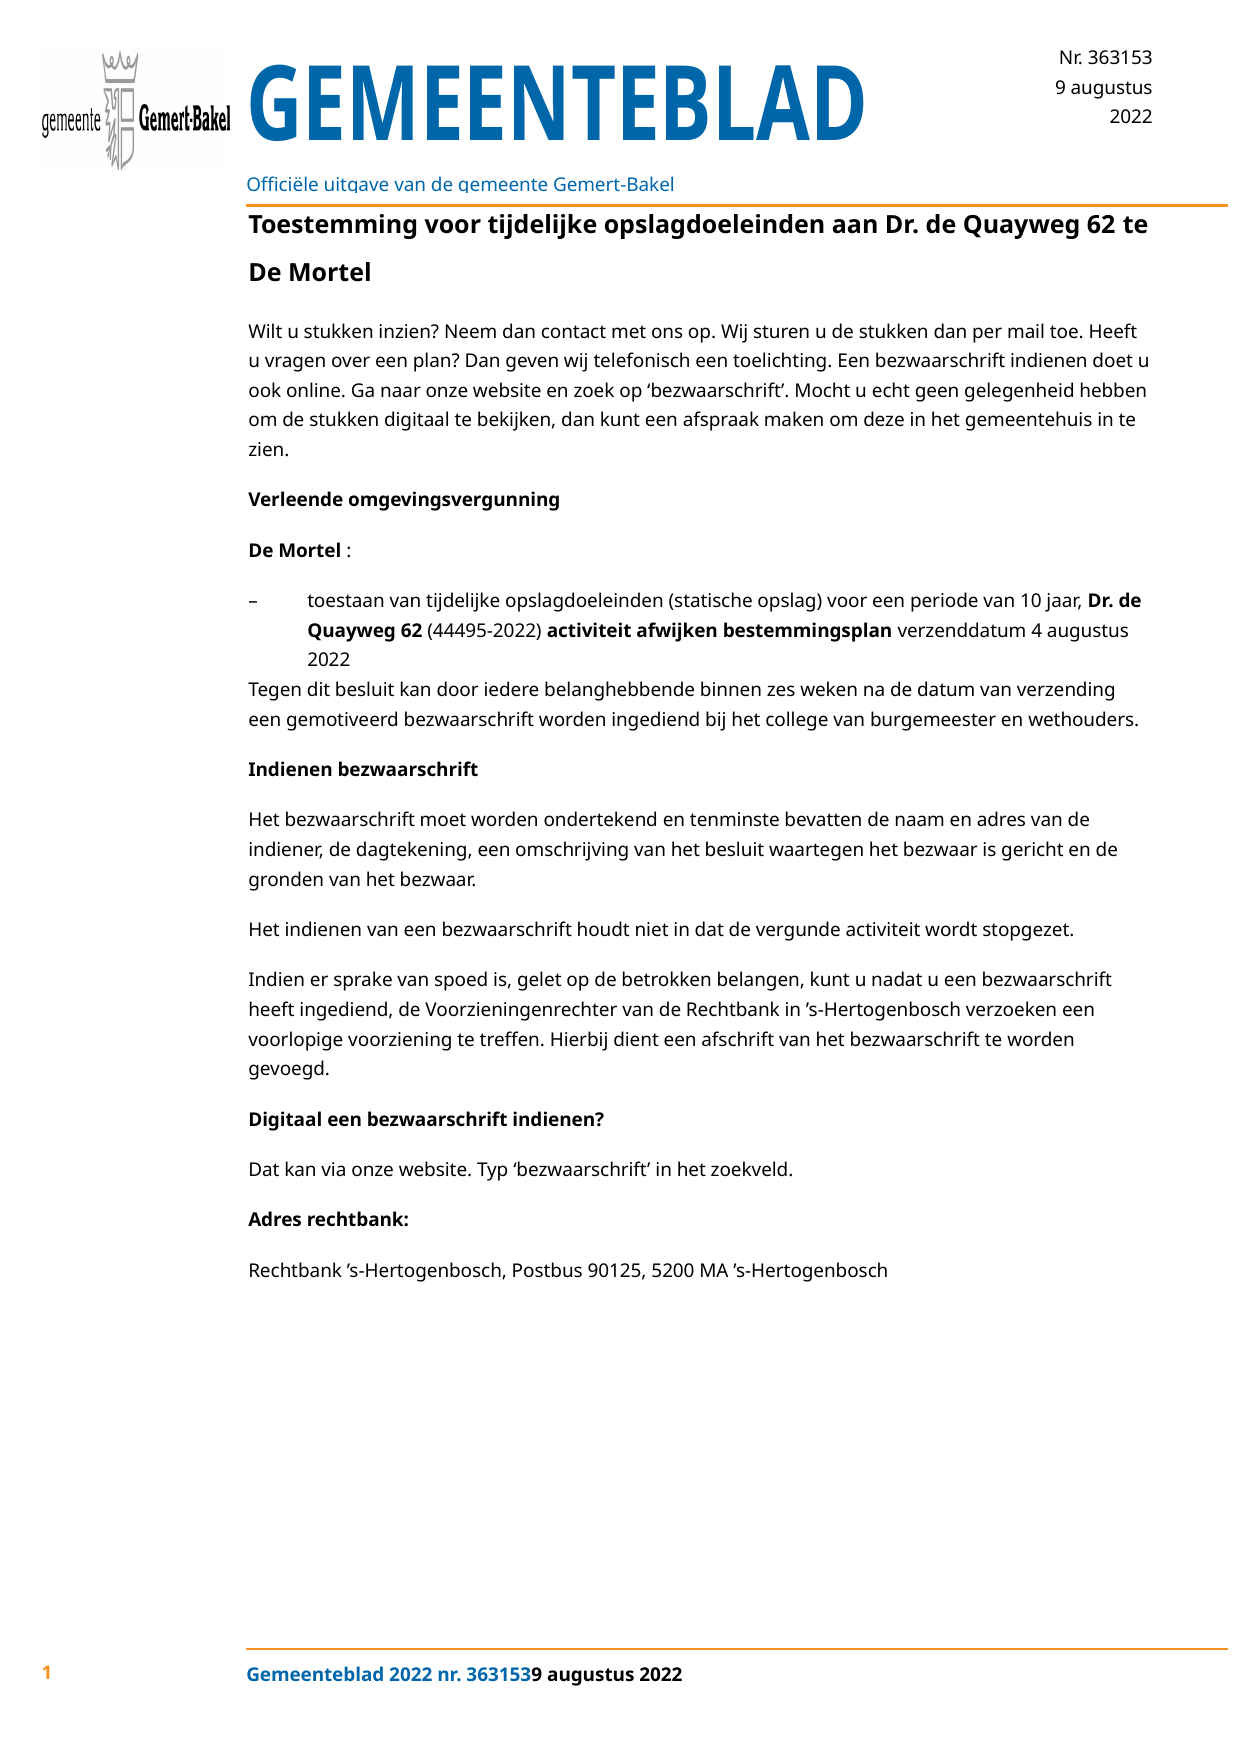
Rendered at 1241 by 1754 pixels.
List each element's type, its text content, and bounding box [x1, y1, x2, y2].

text De Mortel : [248, 537, 1152, 563]
text Indienen bezwaarschrift [248, 756, 1152, 782]
text Digitaal een bezwaarschrift indienen? [248, 1106, 1152, 1132]
text Tegen dit besluit kan door iedere belanghebbende binnen zes weken na de datum van verzending een gemotiveerd bezwaarschrift worden ingediend bij het college van burgemeester en wethouders. [248, 676, 1152, 732]
text Toestemming voor tijdelijke opslagdoeleinden aan Dr. de Quayweg 62 te De Mortel [248, 207, 1152, 288]
text Het indienen van een bezwaarschrift houdt niet in dat de vergunde activiteit wordt stopgezet. [248, 916, 1152, 942]
list toestaan van tijdelijke opslagdoeleinden (statische opslag) voor een periode van 10 jaar, Dr. de Quayweg 62 (44495-2022) activiteit afwijken bestemmingsplan verzenddatum 4 augustus 2022 [248, 587, 1152, 672]
text Adres rechtbank: [248, 1207, 1152, 1232]
text Het bezwaarschrift moet worden ondertekend en tenminste bevatten de naam en adres van de indiener, de dagtekening, een omschrijving van het besluit waartegen het bezwaar is gericht en de gronden van het bezwaar. [248, 807, 1152, 892]
text Verleende omgevingsvergunning [248, 487, 1152, 512]
picture [41, 47, 231, 172]
text Wilt u stukken inzien? Neem dan contact met ons op. Wij sturen u de stukken dan per mail toe. Heeft u vragen over een plan? Dan geven wij telefonisch een toelichting. Een bezwaarschrift indienen doet u ook online. Ga naar onze website en zoek op ‘bezwaarschrift’. Mocht u echt geen gelegenheid hebben om de stukken digitaal te bekijken, dan kunt een afspraak maken om deze in het gemeentehuis in te zien. [248, 318, 1152, 462]
text Dat kan via onze website. Typ ‘bezwaarschrift’ in het zoekveld. [248, 1156, 1152, 1182]
text Rechtbank ’s-Hertogenbosch, Postbus 90125, 5200 MA ’s-Hertogenbosch [248, 1257, 1152, 1283]
text Indien er sprake van spoed is, gelet op de betrokken belangen, kunt u nadat u een bezwaarschrift heeft ingediend, de Voorzieningenrechter van de Rechtbank in ’s-Hertogenbosch verzoeken een voorlopige voorziening te treffen. Hierbij dient een afschrift van het bezwaarschrift te worden gevoegd. [248, 967, 1152, 1081]
